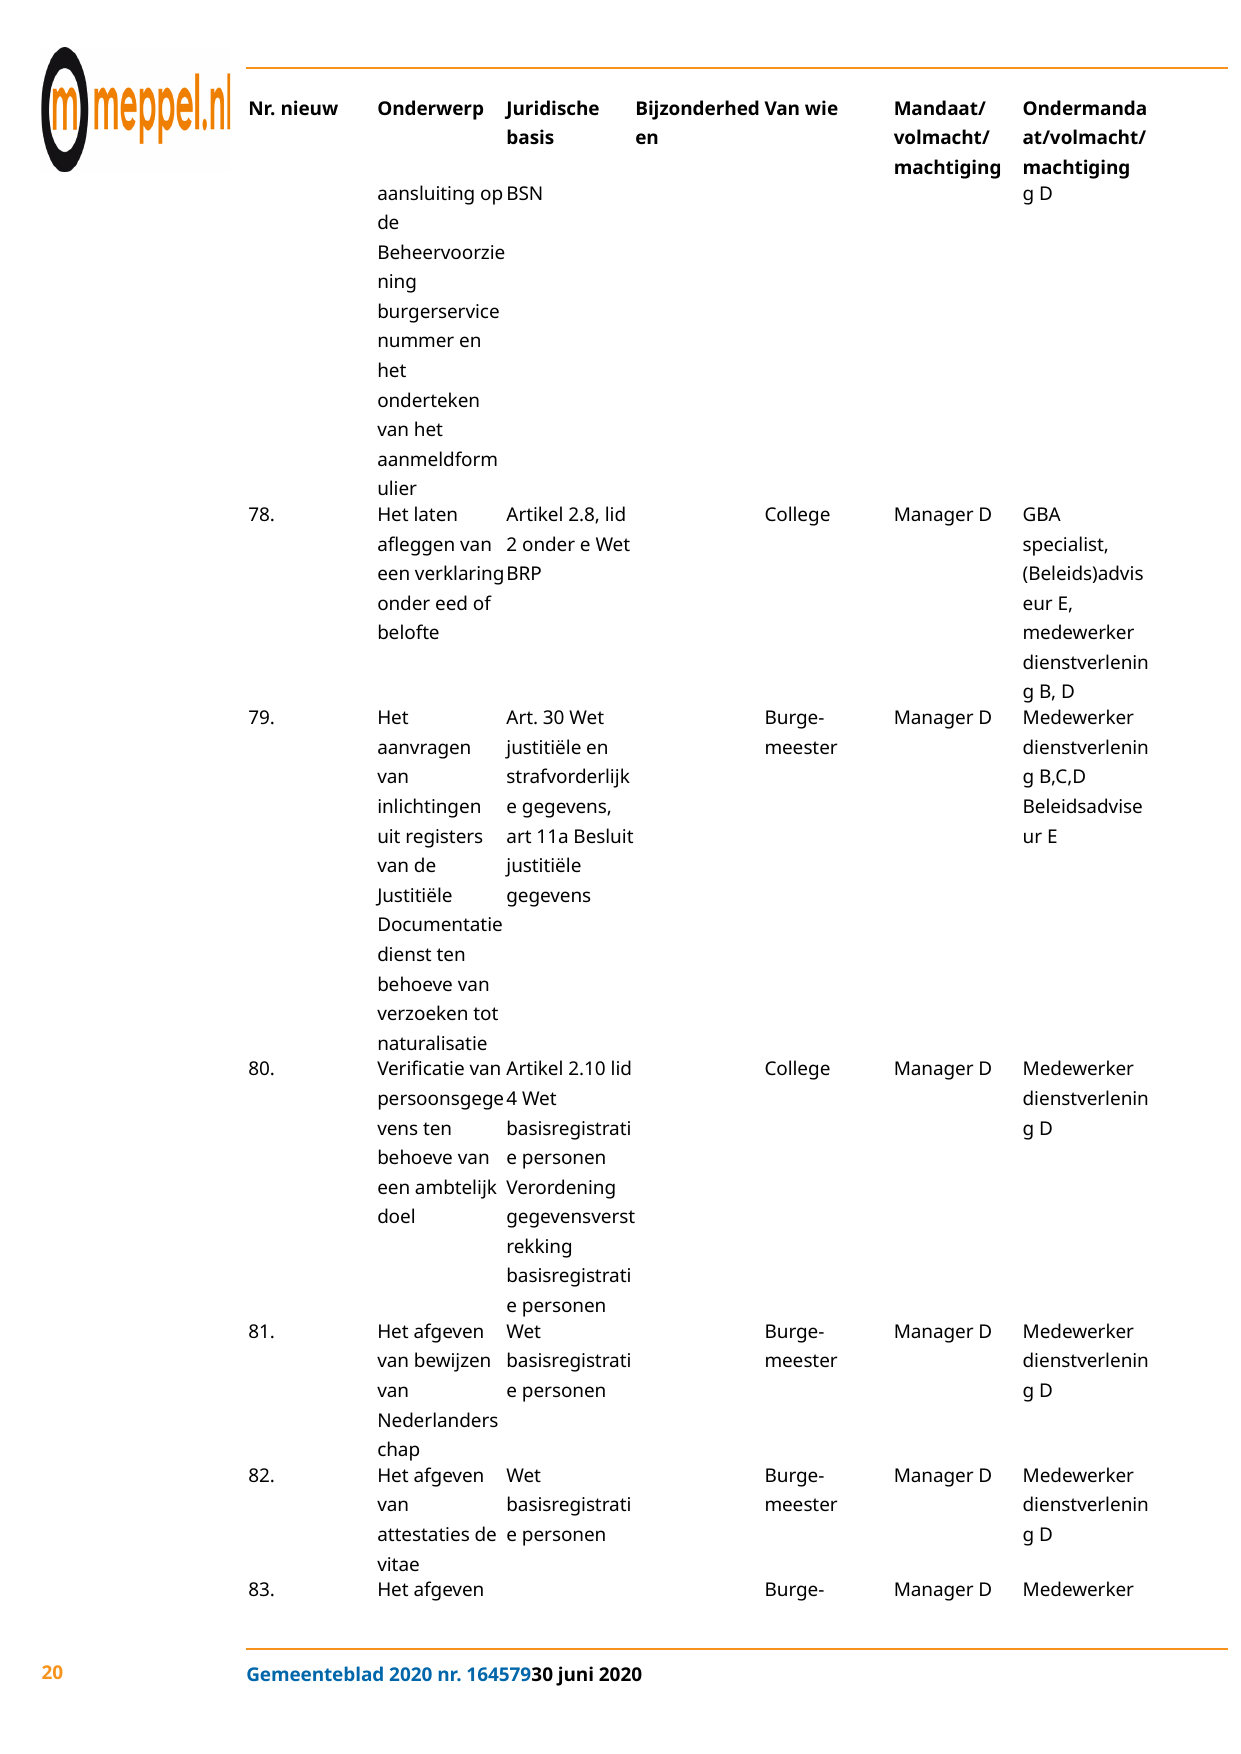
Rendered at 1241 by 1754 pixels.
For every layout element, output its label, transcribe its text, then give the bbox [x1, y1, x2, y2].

table_cell Manager D [894, 1577, 1022, 1602]
table_cell GBA specialist, (Beleids)adviseur E, medewerker dienstverlening B, D [1023, 501, 1152, 704]
table_cell [248, 1577, 377, 1602]
table_cell Het aanvragen van inlichtingen uit registers van de Justitiële Documentatiedienst ten behoeve van verzoeken tot naturalisatie [377, 705, 506, 1056]
table_cell Manager D [894, 705, 1022, 1056]
table_cell College [764, 1056, 893, 1318]
table_cell [248, 1056, 377, 1318]
table_cell [635, 1462, 764, 1577]
table_cell Wet basisregistratie personen [506, 1318, 635, 1462]
table_cell Medewerker [1023, 1577, 1152, 1602]
table_cell [248, 180, 377, 501]
table_header Van wie [764, 95, 893, 180]
table_cell Het afgeven van bewijzen van Nederlanderschap [377, 1318, 506, 1462]
table_header Onderwerp [377, 95, 506, 180]
picture [41, 47, 231, 172]
table_cell [248, 1318, 377, 1462]
table_cell Het laten afleggen van een verklaring onder eed of belofte [377, 501, 506, 704]
table_cell Medewerker dienstverlening D [1023, 1056, 1152, 1318]
table_cell Burge- [764, 1577, 893, 1602]
table_cell aansluiting op de Beheervoorziening burgerservicenummer en het onderteken van het aanmeldformulier [377, 180, 506, 501]
table_cell Medewerker dienstverlening D [1023, 1318, 1152, 1462]
table_cell [635, 1056, 764, 1318]
table_cell Het afgeven van attestaties de vitae [377, 1462, 506, 1577]
table_cell [635, 1577, 764, 1602]
table_cell Manager D [894, 501, 1022, 704]
table_cell [635, 180, 764, 501]
table_cell [635, 705, 764, 1056]
table_cell Medewerker dienstverlening D [1023, 1462, 1152, 1577]
table_cell Verificatie van persoonsgegevens ten behoeve van een ambtelijk doel [377, 1056, 506, 1318]
table_header Ondermandaat/volmacht/ machtiging [1023, 95, 1152, 180]
table_header Juridische basis [506, 95, 635, 180]
table_header Nr. nieuw [248, 95, 377, 180]
table_cell BSN [506, 180, 635, 501]
table_cell Manager D [894, 1318, 1022, 1462]
table_header Bijzonderheden [635, 95, 764, 180]
table_cell Art. 30 Wet justitiële en strafvorderlijke gegevens, art 11a Besluit justitiële gegevens [506, 705, 635, 1056]
table_header Mandaat/volmacht/machtiging [894, 95, 1022, 180]
table_cell Burge-meester [764, 705, 893, 1056]
table_cell Manager D [894, 1462, 1022, 1577]
table_cell g D [1023, 180, 1152, 501]
table_cell [248, 501, 377, 704]
table_cell [506, 1577, 635, 1602]
table_cell Manager D [894, 1056, 1022, 1318]
table_cell [635, 1318, 764, 1462]
table_cell [894, 180, 1022, 501]
table_cell Medewerker dienstverlening B,C,D Beleidsadviseur E [1023, 705, 1152, 1056]
table_cell College [764, 501, 893, 704]
table_cell Artikel 2.10 lid 4 Wet basisregistratie personen Verordening gegevensverstrekking basisregistratie personen [506, 1056, 635, 1318]
table_cell Burge-meester [764, 1462, 893, 1577]
table_cell Wet basisregistratie personen [506, 1462, 635, 1577]
table_cell Burge-meester [764, 1318, 893, 1462]
table_cell [248, 705, 377, 1056]
table_cell [635, 501, 764, 704]
table_cell [248, 1462, 377, 1577]
table_cell [764, 180, 893, 501]
table_cell Artikel 2.8, lid 2 onder e Wet BRP [506, 501, 635, 704]
table_cell Het afgeven [377, 1577, 506, 1602]
